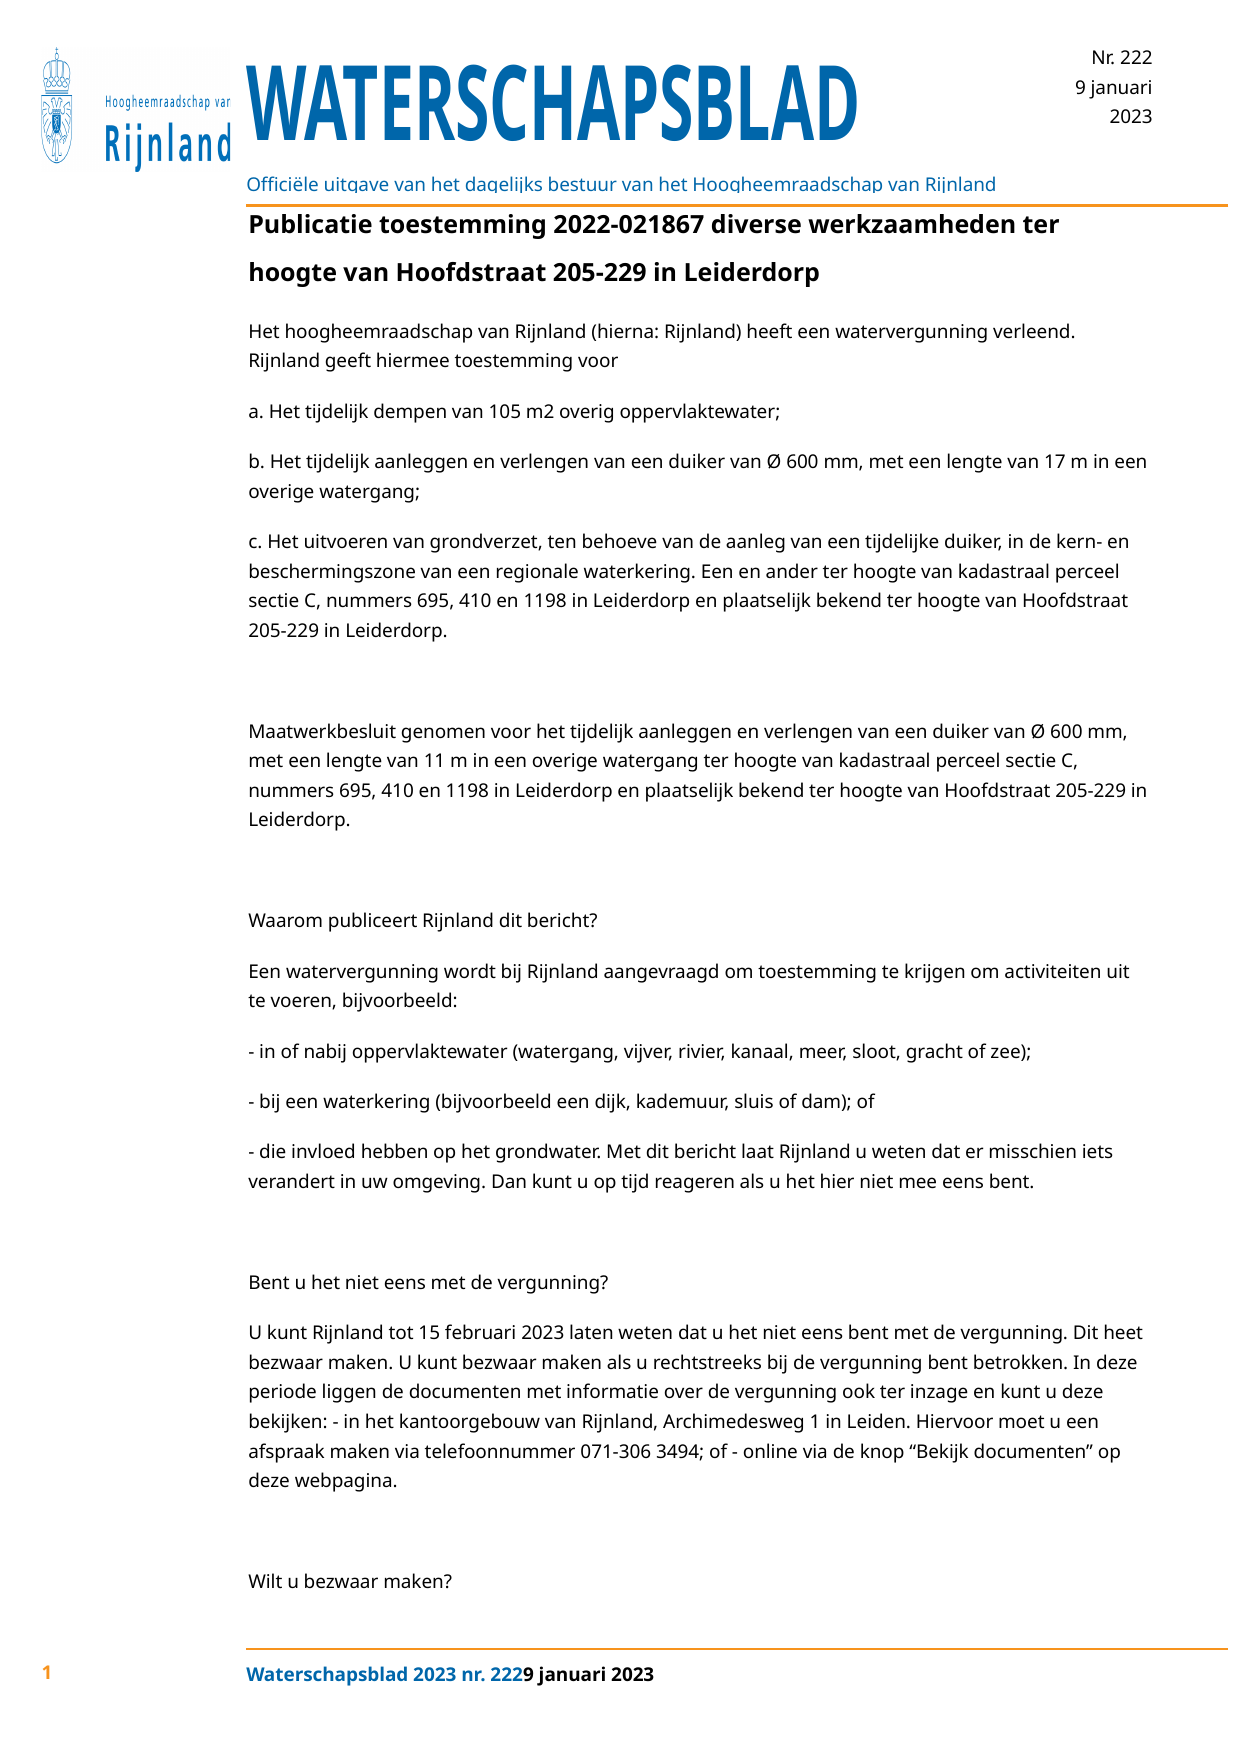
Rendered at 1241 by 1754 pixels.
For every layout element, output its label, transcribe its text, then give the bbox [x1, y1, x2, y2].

text Het hoogheemraadschap van Rijnland (hierna: Rijnland) heeft een watervergunning verleend. Rijnland geeft hiermee toestemming voor [248, 318, 1152, 373]
text Bent u het niet eens met de vergunning? [248, 1269, 1152, 1295]
text U kunt Rijnland tot 15 februari 2023 laten weten dat u het niet eens bent met de vergunning. Dit heet bezwaar maken. U kunt bezwaar maken als u rechtstreeks bij de vergunning bent betrokken. In deze periode liggen de documenten met informatie over de vergunning ook ter inzage en kunt u deze bekijken: - in het kantoorgebouw van Rijnland, Archimedesweg 1 in Leiden. Hiervoor moet u een afspraak maken via telefoonnummer 071-306 3494; of - online via de knop “Bekijk documenten” op deze webpagina. [248, 1319, 1152, 1493]
text Een watervergunning wordt bij Rijnland aangevraagd om toestemming te krijgen om activiteiten uit te voeren, bijvoorbeeld: [248, 958, 1152, 1013]
text Waarom publiceert Rijnland dit bericht? [248, 907, 1152, 933]
picture [41, 47, 231, 172]
text Maatwerkbesluit genomen voor het tijdelijk aanleggen en verlengen van een duiker van Ø 600 mm, met een lengte van 11 m in een overige watergang ter hoogte van kadastraal perceel sectie C, nummers 695, 410 en 1198 in Leiderdorp en plaatselijk bekend ter hoogte van Hoofdstraat 205-229 in Leiderdorp. [248, 718, 1152, 832]
text Wilt u bezwaar maken? [248, 1568, 1152, 1594]
text - die invloed hebben op het grondwater. Met dit bericht laat Rijnland u weten dat er misschien iets verandert in uw omgeving. Dan kunt u op tijd reageren als u het hier niet mee eens bent. [248, 1139, 1152, 1194]
text - in of nabij oppervlaktewater (watergang, vijver, rivier, kanaal, meer, sloot, gracht of zee); [248, 1038, 1152, 1064]
text a. Het tijdelijk dempen van 105 m2 overig oppervlaktewater; [248, 398, 1152, 424]
text c. Het uitvoeren van grondverzet, ten behoeve van de aanleg van een tijdelijke duiker, in de kern- en beschermingszone van een regionale waterkering. Een en ander ter hoogte van kadastraal perceel sectie C, nummers 695, 410 en 1198 in Leiderdorp en plaatselijk bekend ter hoogte van Hoofdstraat 205-229 in Leiderdorp. [248, 528, 1152, 643]
text - bij een waterkering (bijvoorbeeld een dijk, kademuur, sluis of dam); of [248, 1088, 1152, 1114]
text Publicatie toestemming 2022-021867 diverse werkzaamheden ter hoogte van Hoofdstraat 205-229 in Leiderdorp [248, 207, 1152, 288]
text b. Het tijdelijk aanleggen en verlengen van een duiker van Ø 600 mm, met een lengte van 17 m in een overige watergang; [248, 448, 1152, 504]
